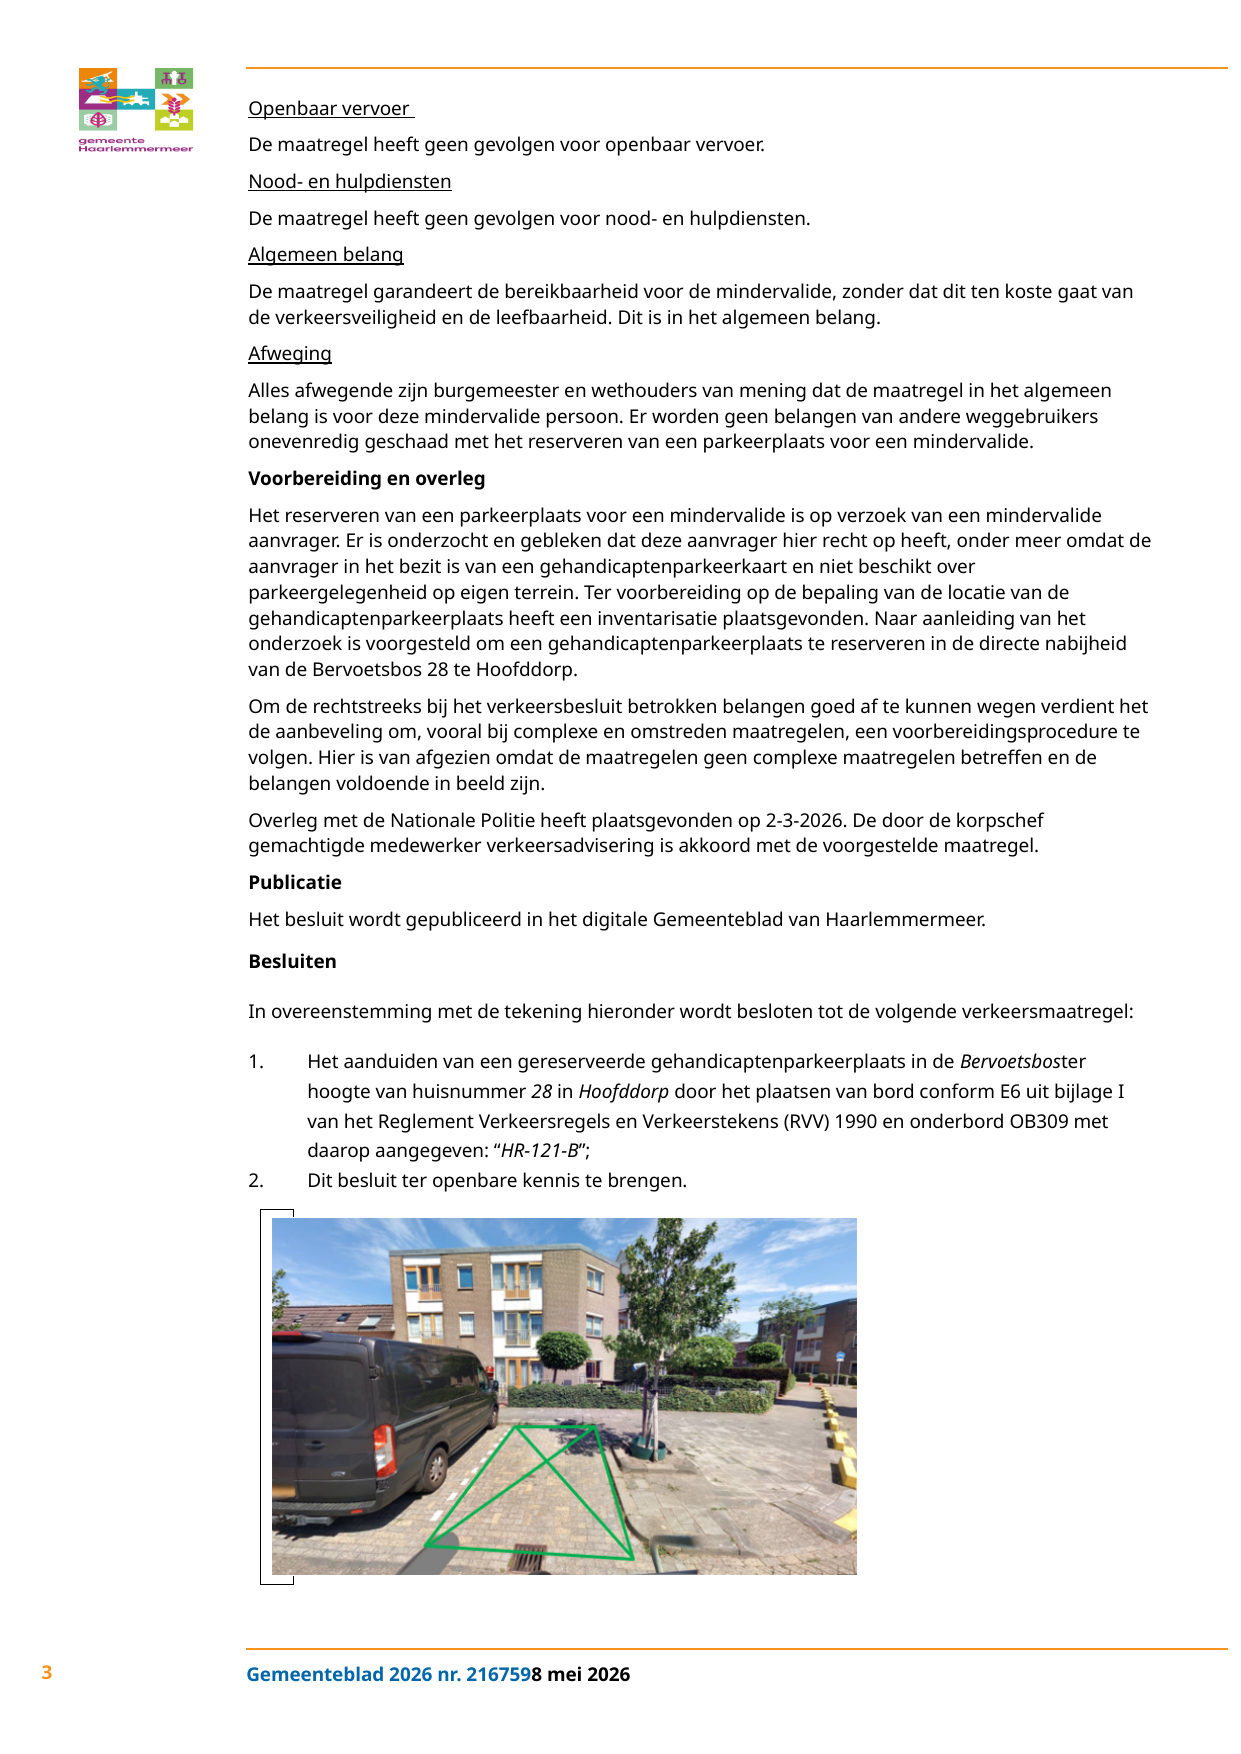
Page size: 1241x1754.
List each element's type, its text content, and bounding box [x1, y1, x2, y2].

text In overeenstemming met de tekening hieronder wordt besloten tot de volgende verkeersmaatregel: [248, 998, 1152, 1024]
text Om de rechtstreeks bij het verkeersbesluit betrokken belangen goed af te kunnen wegen verdient het de aanbeveling om, vooral bij complexe en omstreden maatregelen, een voorbereidingsprocedure te volgen. Hier is van afgezien omdat de maatregelen geen complexe maatregelen betreffen en de belangen voldoende in beeld zijn. [248, 693, 1152, 796]
text Algemeen belang [248, 241, 1152, 267]
picture [268, 1217, 860, 1576]
text Publicatie [248, 869, 1152, 895]
text Overleg met de Nationale Politie heeft plaatsgevonden op 2-3-2026. De door de korpschef gemachtigde medewerker verkeersadvisering is akkoord met de voorgestelde maatregel. [248, 807, 1152, 858]
text Openbaar vervoer [248, 95, 1152, 121]
text Voorbereiding en overleg [248, 465, 1152, 491]
text Afweging [248, 341, 1152, 366]
text De maatregel garandeert de bereikbaarheid voor de mindervalide, zonder dat dit ten koste gaat van de verkeersveiligheid en de leefbaarheid. Dit is in het algemeen belang. [248, 278, 1152, 329]
text Nood- en hulpdiensten [248, 168, 1152, 194]
text Besluiten [248, 948, 1152, 974]
text Het reserveren van een parkeerplaats voor een mindervalide is op verzoek van een mindervalide aanvrager. Er is onderzocht en gebleken dat deze aanvrager hier recht op heeft, onder meer omdat de aanvrager in het bezit is van een gehandicaptenparkeerkaart en niet beschikt over parkeergelegenheid op eigen terrein. Ter voorbereiding op de bepaling van de locatie van de gehandicaptenparkeerplaats heeft een inventarisatie plaatsgevonden. Naar aanleiding van het onderzoek is voorgesteld om een gehandicaptenparkeerplaats te reserveren in de directe nabijheid van de Bervoetsbos 28 te Hoofddorp. [248, 502, 1152, 682]
text De maatregel heeft geen gevolgen voor openbaar vervoer. [248, 131, 1152, 157]
list Dit besluit ter openbare kennis te brengen. [248, 1167, 1152, 1193]
text De maatregel heeft geen gevolgen voor nood- en hulpdiensten. [248, 205, 1152, 231]
picture [41, 47, 231, 172]
text Alles afwegende zijn burgemeester en wethouders van mening dat de maatregel in het algemeen belang is voor deze mindervalide persoon. Er worden geen belangen van andere weggebruikers onevenredig geschaad met het reserveren van een parkeerplaats voor een mindervalide. [248, 377, 1152, 454]
text Het besluit wordt gepubliceerd in het digitale Gemeenteblad van Haarlemmermeer. [248, 906, 1152, 932]
list Het aanduiden van een gereserveerde gehandicaptenparkeerplaats in de Bervoetsboster hoogte van huisnummer 28 in Hoofddorp door het plaatsen van bord conform E6 uit bijlage I van het Reglement Verkeersregels en Verkeerstekens (RVV) 1990 en onderbord OB309 met daarop aangegeven: “HR-121-B”; [248, 1049, 1152, 1163]
